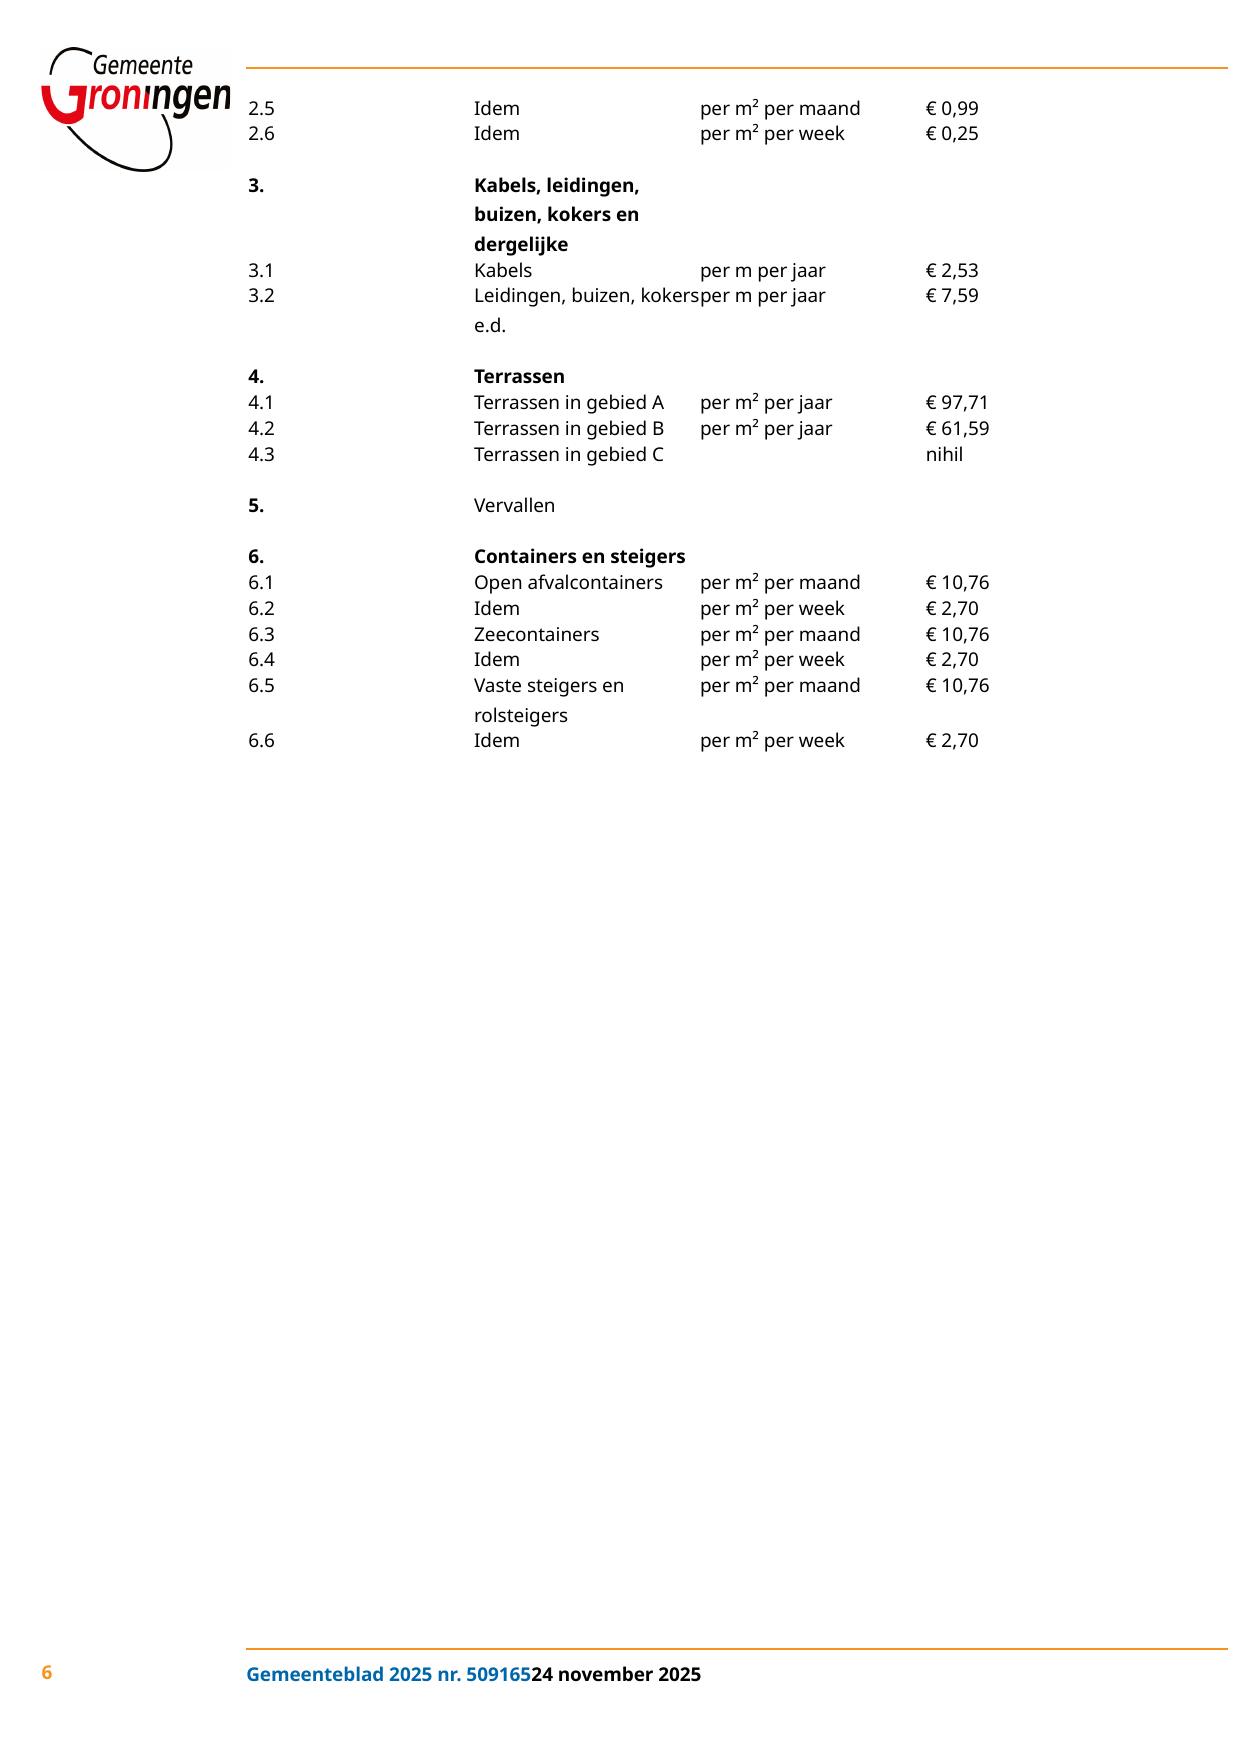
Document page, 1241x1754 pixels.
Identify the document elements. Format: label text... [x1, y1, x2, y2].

table_cell [248, 518, 474, 544]
table_cell 6. [248, 544, 474, 569]
table_cell [700, 544, 926, 569]
table_cell Vaste steigers en rolsteigers [474, 673, 700, 728]
table_cell [248, 146, 474, 172]
picture [41, 47, 231, 172]
table_cell € 0,99 [926, 95, 1152, 121]
table_cell per m² per week [700, 647, 926, 672]
table_cell Idem [474, 121, 700, 146]
table_cell 2.5 [248, 95, 474, 121]
table_cell per m per jaar [700, 283, 926, 338]
table_cell 5. [248, 492, 474, 518]
table_cell per m² per week [700, 121, 926, 146]
table_cell Open afvalcontainers [474, 570, 700, 595]
table_cell Idem [474, 595, 700, 621]
table_cell [474, 146, 700, 172]
table_cell per m² per week [700, 728, 926, 753]
table_cell € 2,70 [926, 728, 1152, 753]
table_cell [926, 172, 1152, 257]
table_cell € 10,76 [926, 673, 1152, 728]
table_cell [248, 338, 474, 364]
table_cell [700, 172, 926, 257]
table_cell [926, 544, 1152, 569]
table_cell 2.6 [248, 121, 474, 146]
table_cell 4.1 [248, 389, 474, 415]
table_cell per m² per maand [700, 673, 926, 728]
table_cell per m² per jaar [700, 389, 926, 415]
table_cell 3.2 [248, 283, 474, 338]
table_cell Leidingen, buizen, kokers e.d. [474, 283, 700, 338]
table_cell nihil [926, 441, 1152, 467]
table_cell Idem [474, 728, 700, 753]
table_cell Kabels [474, 257, 700, 283]
table_cell [700, 467, 926, 492]
table_cell 6.2 [248, 595, 474, 621]
table_cell 6.5 [248, 673, 474, 728]
table_cell [700, 338, 926, 364]
table_cell Idem [474, 95, 700, 121]
table_cell Terrassen in gebied C [474, 441, 700, 467]
table_cell [700, 441, 926, 467]
table_cell Containers en steigers [474, 544, 700, 569]
table_cell 6.3 [248, 621, 474, 647]
table_cell Terrassen [474, 364, 700, 389]
table_cell Terrassen in gebied B [474, 415, 700, 441]
table_cell € 97,71 [926, 389, 1152, 415]
table_cell € 2,70 [926, 595, 1152, 621]
table_cell € 10,76 [926, 621, 1152, 647]
table_cell per m² per maand [700, 621, 926, 647]
table_cell 4.2 [248, 415, 474, 441]
table_cell 6.6 [248, 728, 474, 753]
table_cell per m² per maand [700, 95, 926, 121]
table_cell 4.3 [248, 441, 474, 467]
table_cell [926, 338, 1152, 364]
table_cell per m² per week [700, 595, 926, 621]
table_cell € 0,25 [926, 121, 1152, 146]
table_cell € 2,70 [926, 647, 1152, 672]
table_cell [926, 492, 1152, 518]
table_cell Zeecontainers [474, 621, 700, 647]
table_cell [926, 467, 1152, 492]
table_cell Vervallen [474, 492, 700, 518]
table_cell per m² per maand [700, 570, 926, 595]
table_cell [926, 146, 1152, 172]
table_cell 4. [248, 364, 474, 389]
table_cell [474, 338, 700, 364]
table_cell Terrassen in gebied A [474, 389, 700, 415]
table_cell [474, 467, 700, 492]
table_cell 6.1 [248, 570, 474, 595]
table_cell [248, 467, 474, 492]
table_cell 6.4 [248, 647, 474, 672]
table_cell [700, 364, 926, 389]
table_cell € 10,76 [926, 570, 1152, 595]
table_cell € 2,53 [926, 257, 1152, 283]
table_cell 3.1 [248, 257, 474, 283]
table_cell [700, 492, 926, 518]
table_cell Kabels, leidingen, buizen, kokers en dergelijke [474, 172, 700, 257]
table_cell € 61,59 [926, 415, 1152, 441]
table_cell per m per jaar [700, 257, 926, 283]
table_cell [700, 146, 926, 172]
table_cell [926, 364, 1152, 389]
table_cell € 7,59 [926, 283, 1152, 338]
table_cell [926, 518, 1152, 544]
table_cell per m² per jaar [700, 415, 926, 441]
table_cell [700, 518, 926, 544]
table_cell Idem [474, 647, 700, 672]
table_cell 3. [248, 172, 474, 257]
table_cell [474, 518, 700, 544]
